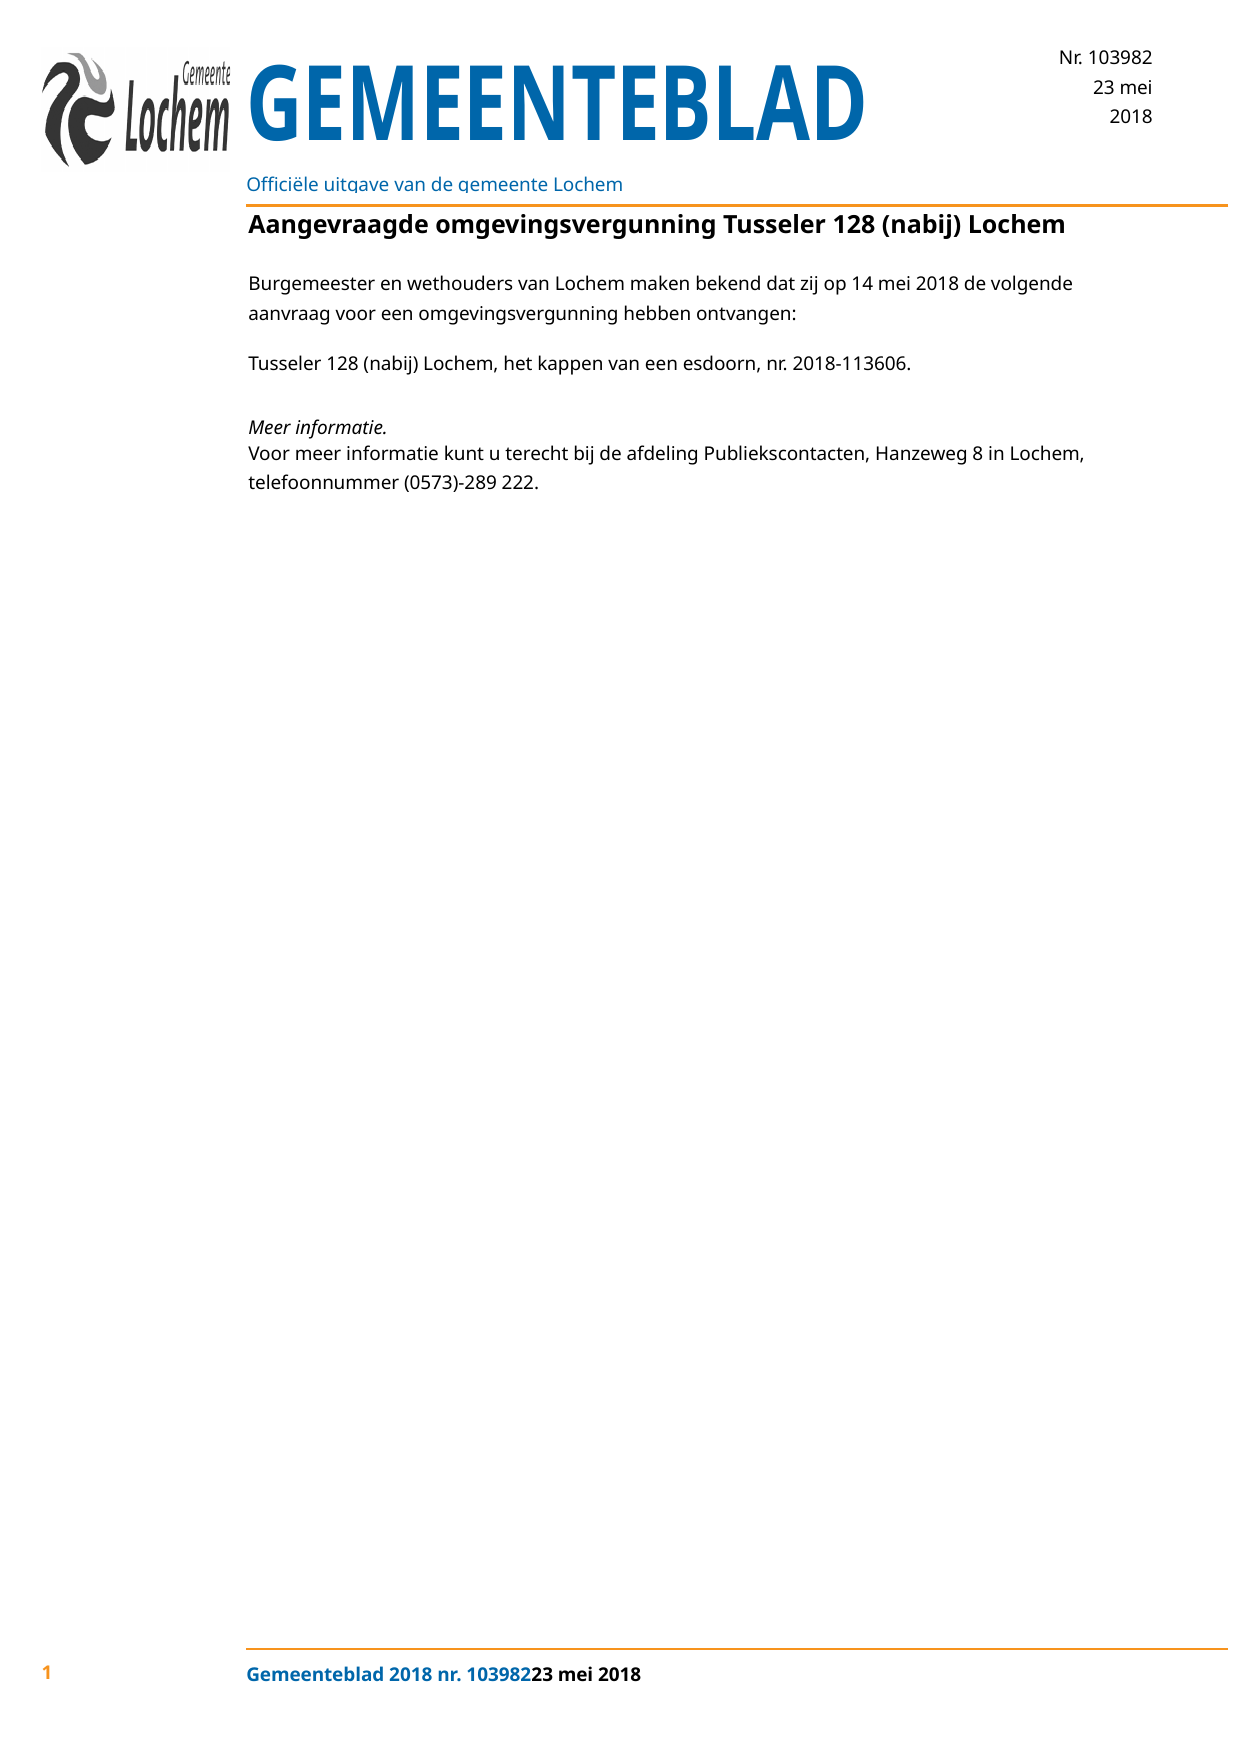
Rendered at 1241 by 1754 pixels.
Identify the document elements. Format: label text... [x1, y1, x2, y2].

text Burgemeester en wethouders van Lochem maken bekend dat zij op 14 mei 2018 de volgende aanvraag voor een omgevingsvergunning hebben ontvangen: [248, 270, 1152, 326]
picture [41, 47, 231, 172]
text Aangevraagde omgevingsvergunning Tusseler 128 (nabij) Lochem [248, 207, 1152, 241]
text Tusseler 128 (nabij) Lochem, het kappen van een esdoorn, nr. 2018-113606. [248, 350, 1152, 376]
text Voor meer informatie kunt u terecht bij de afdeling Publiekscontacten, Hanzeweg 8 in Lochem, telefoonnummer (0573)-289 222. [248, 440, 1152, 495]
text Meer informatie. [248, 414, 1152, 440]
